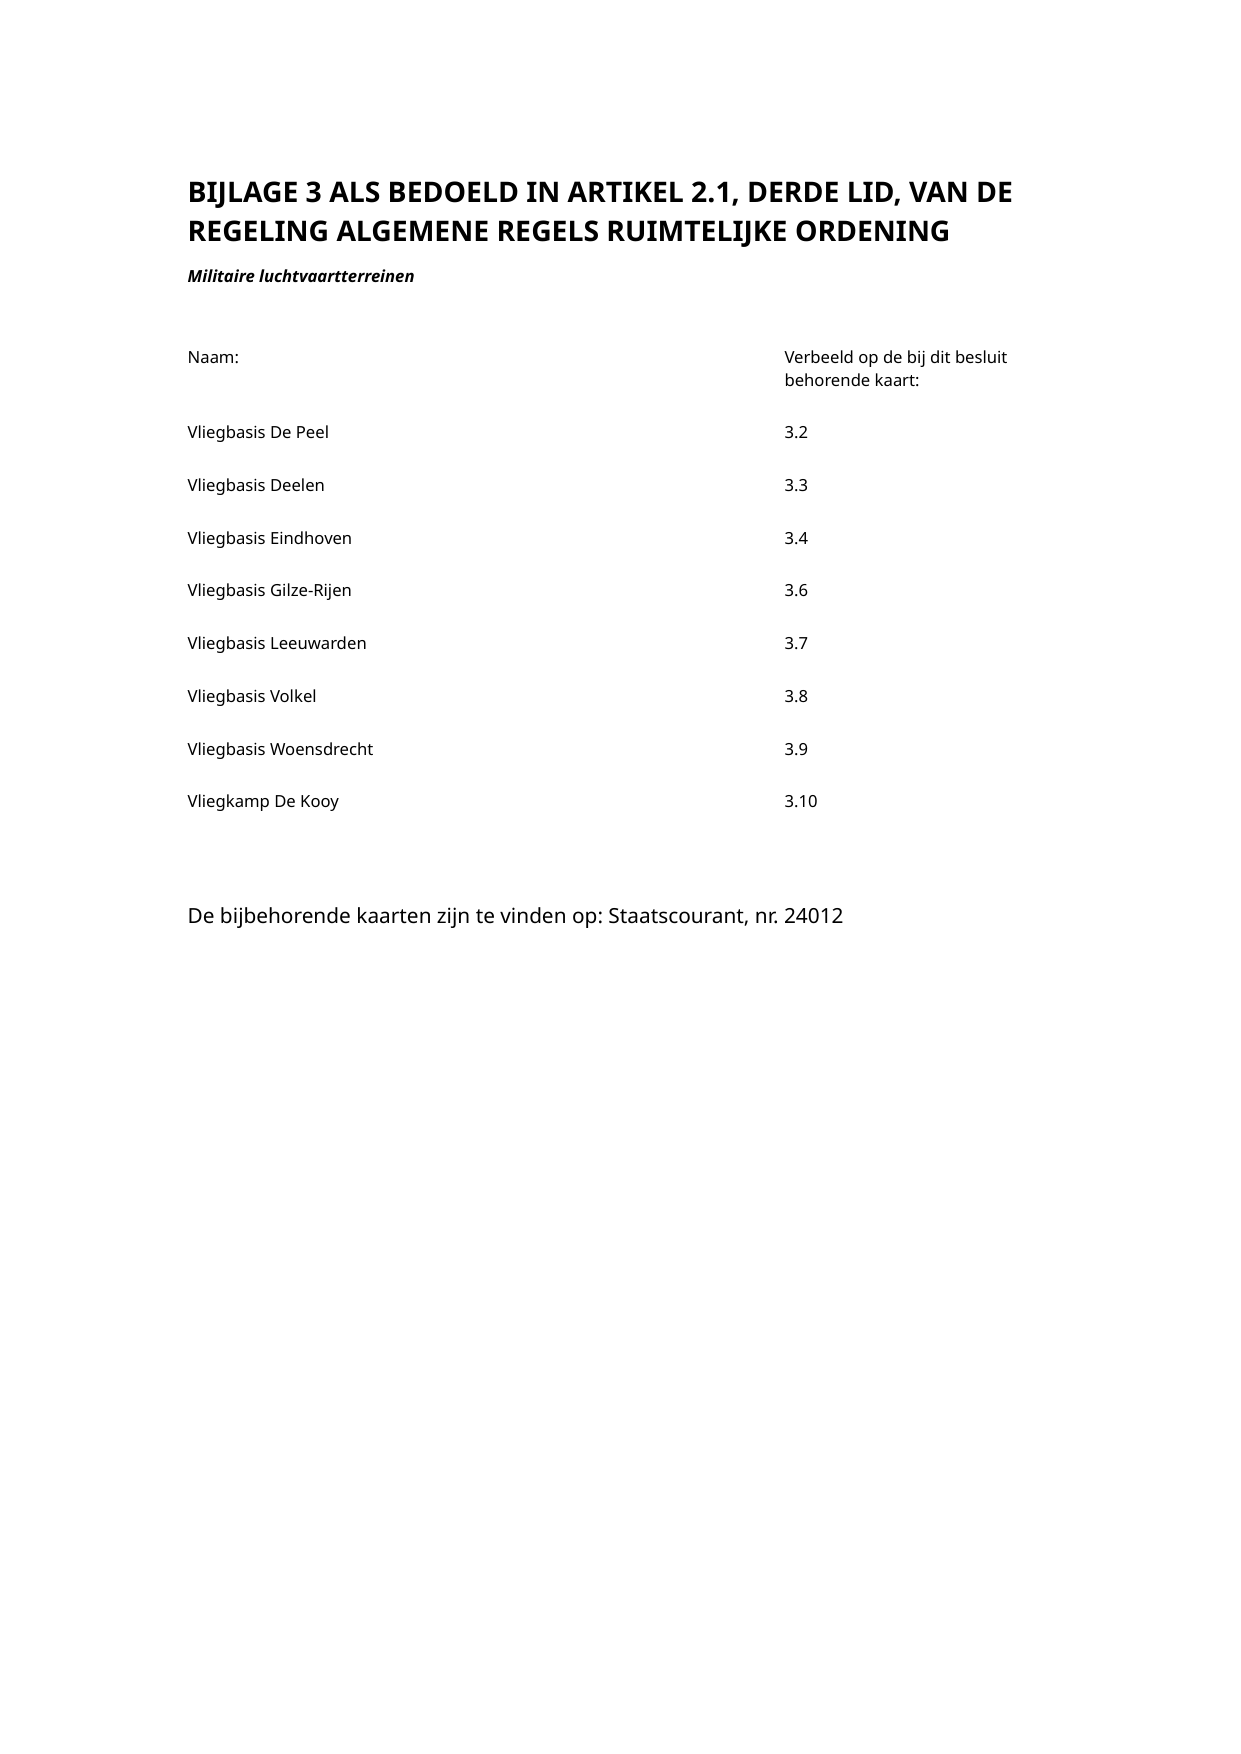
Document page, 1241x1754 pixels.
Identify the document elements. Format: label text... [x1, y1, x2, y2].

table_cell Vliegbasis Leeuwarden [188, 632, 784, 684]
text De bijbehorende kaarten zijn te vinden op: Staatscourant, nr. 24012 [187, 901, 1053, 929]
table_cell 3.4 [784, 526, 1053, 579]
table_cell 3.9 [784, 737, 1053, 790]
table_cell Vliegbasis Volkel [188, 684, 784, 737]
table_cell 3.8 [784, 684, 1053, 737]
table_cell Vliegbasis Deelen [188, 474, 784, 526]
table_header Naam: [188, 345, 784, 421]
table_cell Vliegkamp De Kooy [188, 790, 784, 842]
table_cell Vliegbasis Eindhoven [188, 526, 784, 579]
table_cell Vliegbasis Gilze-Rijen [188, 579, 784, 632]
text Militaire luchtvaartterreinen [187, 265, 1053, 287]
table_cell 3.2 [784, 421, 1053, 473]
table_cell Vliegbasis De Peel [188, 421, 784, 473]
table_cell 3.7 [784, 632, 1053, 684]
table_header Verbeeld op de bij dit besluit behorende kaart: [784, 345, 1053, 421]
table_cell 3.3 [784, 474, 1053, 526]
table_cell Vliegbasis Woensdrecht [188, 737, 784, 790]
subtitle BIJLAGE 3 ALS BEDOELD IN ARTIKEL 2.1, DERDE LID, VAN DE REGELING ALGEMENE REGELS RUIMTELIJKE ORDENING [187, 172, 1053, 250]
table_cell 3.6 [784, 579, 1053, 632]
table_cell 3.10 [784, 790, 1053, 842]
